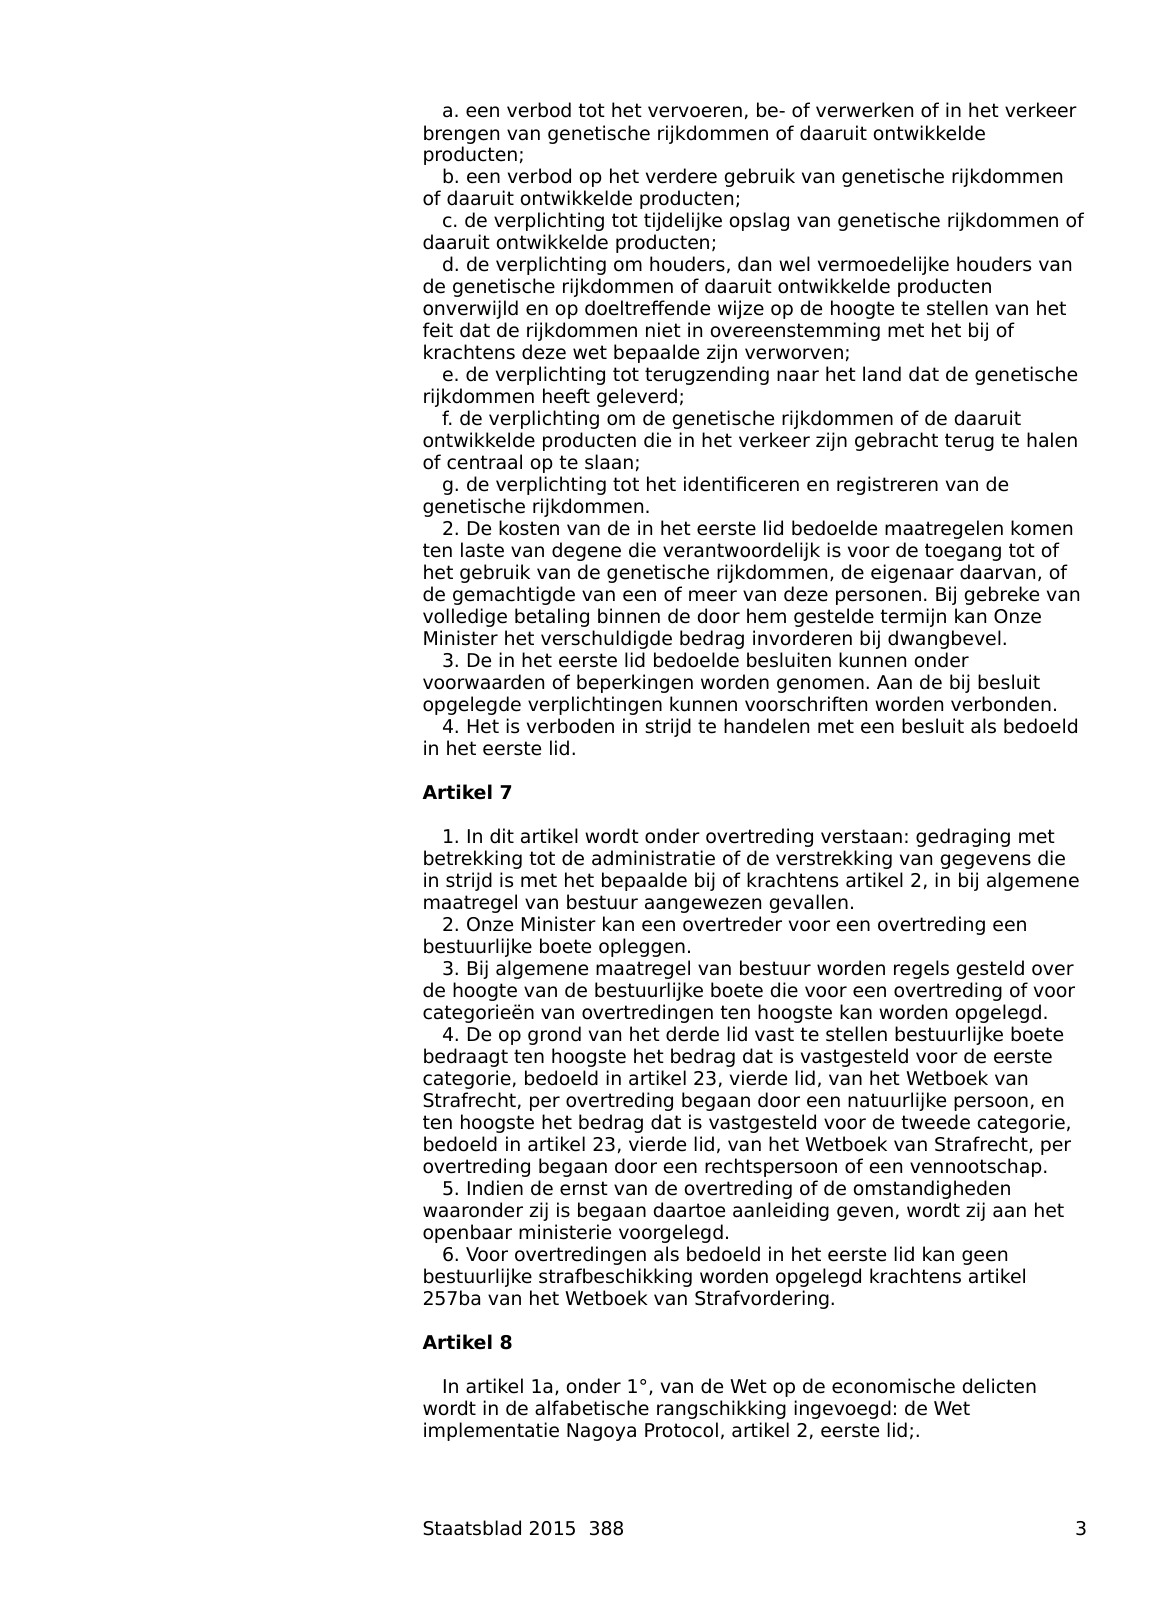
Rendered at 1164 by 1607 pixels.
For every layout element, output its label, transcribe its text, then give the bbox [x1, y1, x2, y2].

text 4. Het is verboden in strijd te handelen met een besluit als bedoeld in het eerste lid. [422, 716, 1087, 760]
text 5. Indien de ernst van de overtreding of de omstandigheden waaronder zij is begaan daartoe aanleiding geven, wordt zij aan het openbaar ministerie voorgelegd. [422, 1178, 1087, 1244]
text 2. Onze Minister kan een overtreder voor een overtreding een bestuurlijke boete opleggen. [422, 914, 1087, 958]
text 3. Bij algemene maatregel van bestuur worden regels gesteld over de hoogte van de bestuurlijke boete die voor een overtreding of voor categorieën van overtredingen ten hoogste kan worden opgelegd. [422, 958, 1087, 1024]
subtitle Artikel 7 [422, 782, 1087, 804]
text In artikel 1a, onder 1°, van de Wet op de economische delicten wordt in de alfabetische rangschikking ingevoegd: de Wet implementatie Nagoya Protocol, artikel 2, eerste lid;. [422, 1376, 1087, 1442]
subtitle Artikel 8 [422, 1332, 1087, 1354]
text 3. De in het eerste lid bedoelde besluiten kunnen onder voorwaarden of beperkingen worden genomen. Aan de bij besluit opgelegde verplichtingen kunnen voorschriften worden verbonden. [422, 650, 1087, 716]
text f. de verplichting om de genetische rijkdommen of de daaruit ontwikkelde producten die in het verkeer zijn gebracht terug te halen of centraal op te slaan; [422, 408, 1087, 474]
text 6. Voor overtredingen als bedoeld in het eerste lid kan geen bestuurlijke strafbeschikking worden opgelegd krachtens artikel 257ba van het Wetboek van Strafvordering. [422, 1244, 1087, 1310]
text c. de verplichting tot tijdelijke opslag van genetische rijkdommen of daaruit ontwikkelde producten; [422, 210, 1087, 254]
text 4. De op grond van het derde lid vast te stellen bestuurlijke boete bedraagt ten hoogste het bedrag dat is vastgesteld voor de eerste categorie, bedoeld in artikel 23, vierde lid, van het Wetboek van Strafrecht, per overtreding begaan door een natuurlijke persoon, en ten hoogste het bedrag dat is vastgesteld voor de tweede categorie, bedoeld in artikel 23, vierde lid, van het Wetboek van Strafrecht, per overtreding begaan door een rechtspersoon of een vennootschap. [422, 1024, 1087, 1178]
text 2. De kosten van de in het eerste lid bedoelde maatregelen komen ten laste van degene die verantwoordelijk is voor de toegang tot of het gebruik van de genetische rijkdommen, de eigenaar daarvan, of de gemachtigde van een of meer van deze personen. Bij gebreke van volledige betaling binnen de door hem gestelde termijn kan Onze Minister het verschuldigde bedrag invorderen bij dwangbevel. [422, 518, 1087, 650]
text e. de verplichting tot terugzending naar het land dat de genetische rijkdommen heeft geleverd; [422, 364, 1087, 408]
text a. een verbod tot het vervoeren, be- of verwerken of in het verkeer brengen van genetische rijkdommen of daaruit ontwikkelde producten; [422, 100, 1087, 166]
text b. een verbod op het verdere gebruik van genetische rijkdommen of daaruit ontwikkelde producten; [422, 166, 1087, 210]
text 1. In dit artikel wordt onder overtreding verstaan: gedraging met betrekking tot de administratie of de verstrekking van gegevens die in strijd is met het bepaalde bij of krachtens artikel 2, in bij algemene maatregel van bestuur aangewezen gevallen. [422, 826, 1087, 914]
text d. de verplichting om houders, dan wel vermoedelijke houders van de genetische rijkdommen of daaruit ontwikkelde producten onverwijld en op doeltreffende wijze op de hoogte te stellen van het feit dat de rijkdommen niet in overeenstemming met het bij of krachtens deze wet bepaalde zijn verworven; [422, 254, 1087, 364]
text g. de verplichting tot het identificeren en registreren van de genetische rijkdommen. [422, 474, 1087, 518]
